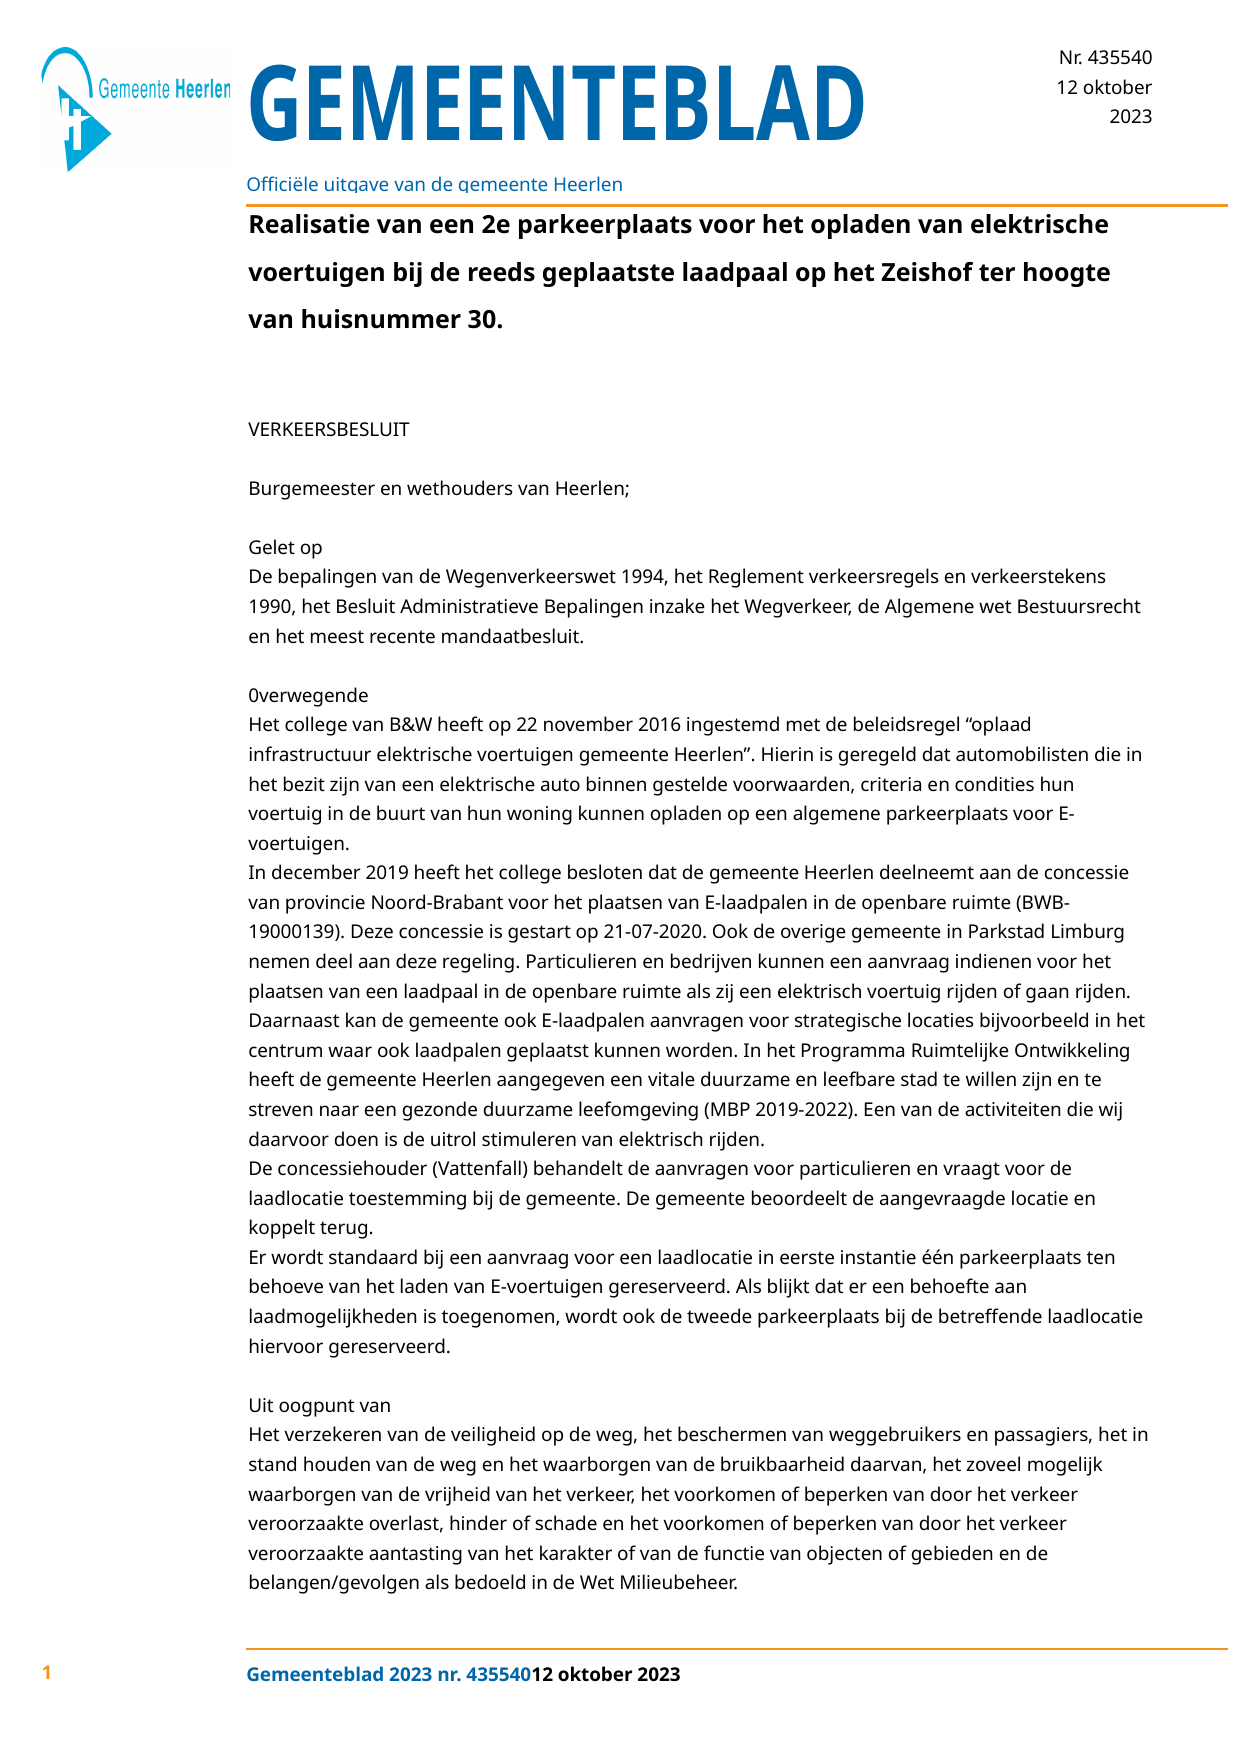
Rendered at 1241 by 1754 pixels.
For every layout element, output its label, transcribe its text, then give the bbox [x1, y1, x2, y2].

text Gelet op [248, 534, 1152, 560]
picture [41, 47, 231, 172]
text De concessiehouder (Vattenfall) behandelt de aanvragen voor particulieren en vraagt voor de laadlocatie toestemming bij de gemeente. De gemeente beoordeelt de aangevraagde locatie en koppelt terug. [248, 1155, 1152, 1240]
text In december 2019 heeft het college besloten dat de gemeente Heerlen deelneemt aan de concessie van provincie Noord-Brabant voor het plaatsen van E-laadpalen in de openbare ruimte (BWB-19000139). Deze concessie is gestart op 21-07-2020. Ook de overige gemeente in Parkstad Limburg nemen deel aan deze regeling. Particulieren en bedrijven kunnen een aanvraag indienen voor het plaatsen van een laadpaal in de openbare ruimte als zij een elektrisch voertuig rijden of gaan rijden. Daarnaast kan de gemeente ook E-laadpalen aanvragen voor strategische locaties bijvoorbeeld in het centrum waar ook laadpalen geplaatst kunnen worden. In het Programma Ruimtelijke Ontwikkeling heeft de gemeente Heerlen aangegeven een vitale duurzame en leefbare stad te willen zijn en te streven naar een gezonde duurzame leefomgeving (MBP 2019-2022). Een van de activiteiten die wij daarvoor doen is de uitrol stimuleren van elektrisch rijden. [248, 859, 1152, 1152]
text Er wordt standaard bij een aanvraag voor een laadlocatie in eerste instantie één parkeerplaats ten behoeve van het laden van E-voertuigen gereserveerd. Als blijkt dat er een behoefte aan laadmogelijkheden is toegenomen, wordt ook de tweede parkeerplaats bij de betreffende laadlocatie hiervoor gereserveerd. [248, 1244, 1152, 1359]
text Uit oogpunt van [248, 1392, 1152, 1418]
text De bepalingen van de Wegenverkeerswet 1994, het Reglement verkeersregels en verkeerstekens 1990, het Besluit Administratieve Bepalingen inzake het Wegverkeer, de Algemene wet Bestuursrecht en het meest recente mandaatbesluit. [248, 564, 1152, 649]
text Realisatie van een 2e parkeerplaats voor het opladen van elektrische voertuigen bij de reeds geplaatste laadpaal op het Zeishof ter hoogte van huisnummer 30. [248, 207, 1152, 336]
text VERKEERSBESLUIT [248, 416, 1152, 442]
picture [41, 47, 59, 70]
text Burgemeester en wethouders van Heerlen; [248, 475, 1152, 501]
text Het verzekeren van de veiligheid op de weg, het beschermen van weggebruikers en passagiers, het in stand houden van de weg en het waarborgen van de bruikbaarheid daarvan, het zoveel mogelijk waarborgen van de vrijheid van het verkeer, het voorkomen of beperken van door het verkeer veroorzaakte overlast, hinder of schade en het voorkomen of beperken van door het verkeer veroorzaakte aantasting van het karakter of van de functie van objecten of gebieden en de belangen/gevolgen als bedoeld in de Wet Milieubeheer. [248, 1422, 1152, 1595]
text Het college van B&W heeft op 22 november 2016 ingestemd met de beleidsregel “oplaad infrastructuur elektrische voertuigen gemeente Heerlen”. Hierin is geregeld dat automobilisten die in het bezit zijn van een elektrische auto binnen gestelde voorwaarden, criteria en condities hun voertuig in de buurt van hun woning kunnen opladen op een algemene parkeerplaats voor E-voertuigen. [248, 712, 1152, 856]
text 0verwegende [248, 682, 1152, 708]
